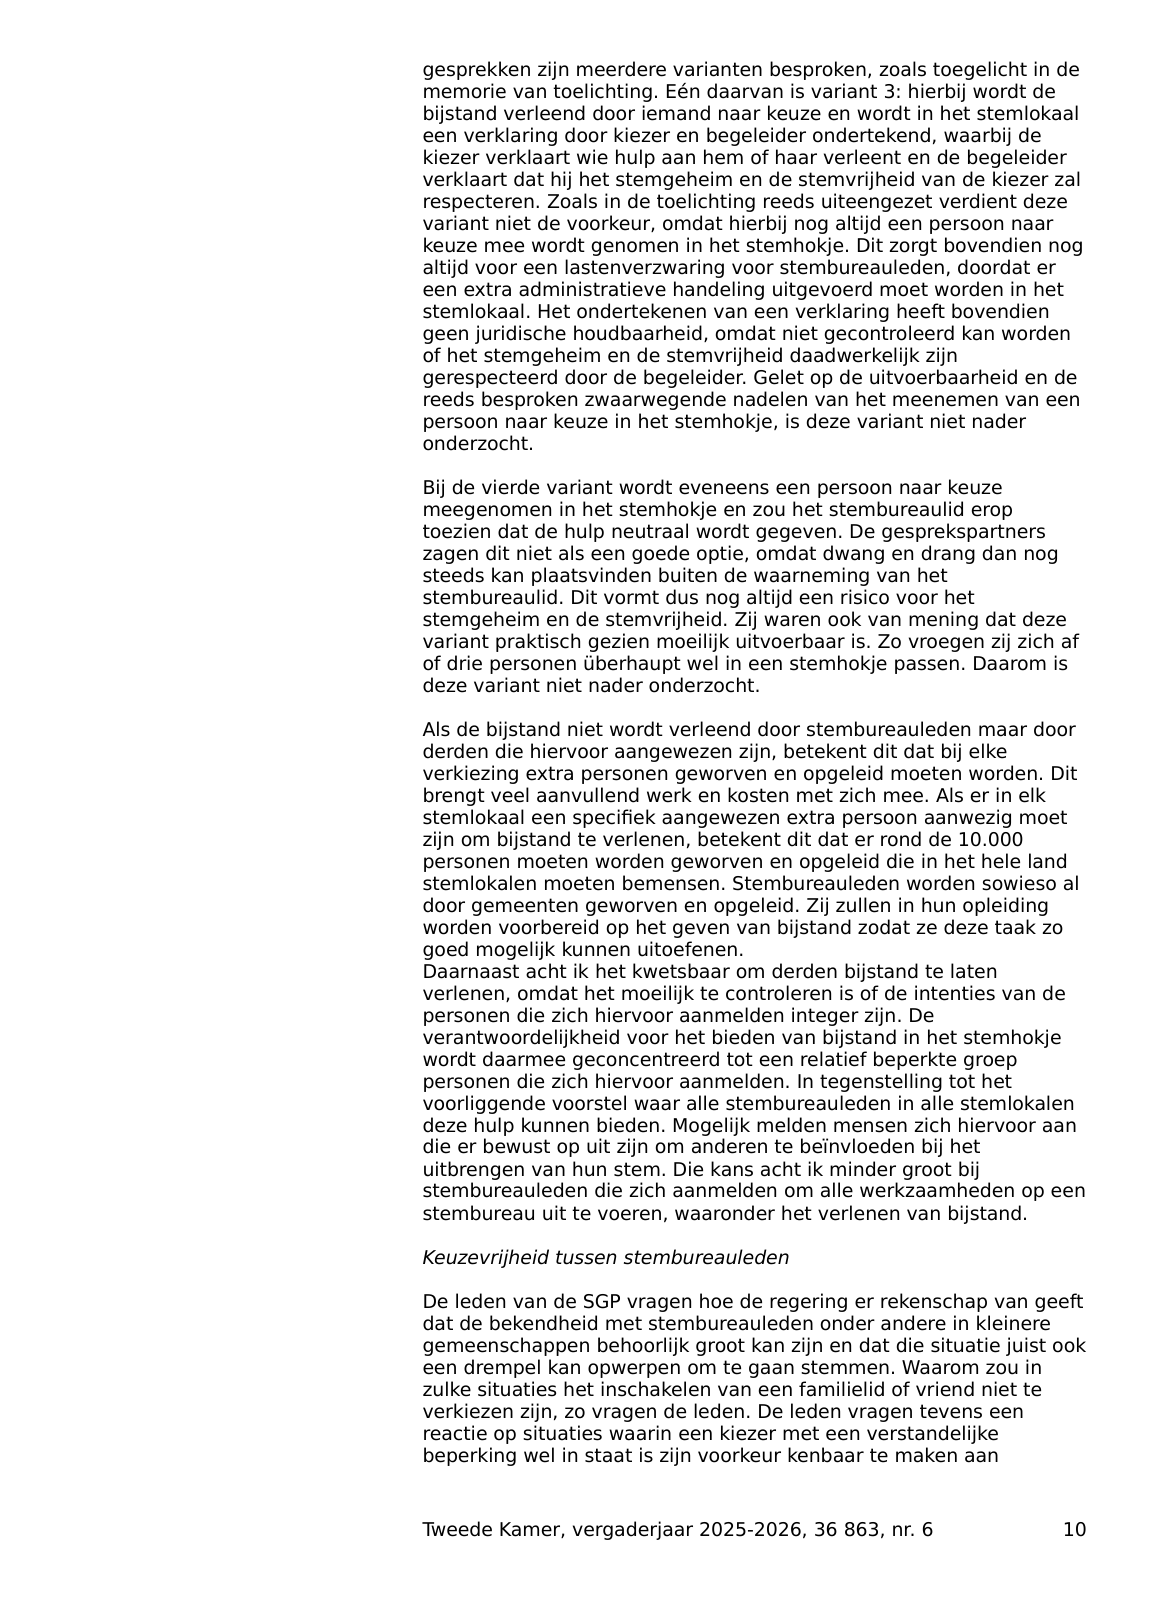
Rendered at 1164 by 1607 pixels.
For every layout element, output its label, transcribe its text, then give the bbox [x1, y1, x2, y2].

subtitle Keuzevrijheid tussen stembureauleden [422, 1247, 1087, 1268]
text Bij de vierde variant wordt eveneens een persoon naar keuze meegenomen in het stemhokje en zou het stembureaulid erop toezien dat de hulp neutraal wordt gegeven. De gesprekspartners zagen dit niet als een goede optie, omdat dwang en drang dan nog steeds kan plaatsvinden buiten de waarneming van het stembureaulid. Dit vormt dus nog altijd een risico voor het stemgeheim en de stemvrijheid. Zij waren ook van mening dat deze variant praktisch gezien moeilijk uitvoerbaar is. Zo vroegen zij zich af of drie personen überhaupt wel in een stemhokje passen. Daarom is deze variant niet nader onderzocht. [422, 477, 1087, 697]
text Als de bijstand niet wordt verleend door stembureauleden maar door derden die hiervoor aangewezen zijn, betekent dit dat bij elke verkiezing extra personen geworven en opgeleid moeten worden. Dit brengt veel aanvullend werk en kosten met zich mee. Als er in elk stemlokaal een specifiek aangewezen extra persoon aanwezig moet zijn om bijstand te verlenen, betekent dit dat er rond de 10.000 personen moeten worden geworven en opgeleid die in het hele land stemlokalen moeten bemensen. Stembureauleden worden sowieso al door gemeenten geworven en opgeleid. Zij zullen in hun opleiding worden voorbereid op het geven van bijstand zodat ze deze taak zo goed mogelijk kunnen uitoefenen. [422, 719, 1087, 961]
text De leden van de SGP vragen hoe de regering er rekenschap van geeft dat de bekendheid met stembureauleden onder andere in kleinere gemeenschappen behoorlijk groot kan zijn en dat die situatie juist ook een drempel kan opwerpen om te gaan stemmen. Waarom zou in zulke situaties het inschakelen van een familielid of vriend niet te verkiezen zijn, zo vragen de leden. De leden vragen tevens een reactie op situaties waarin een kiezer met een verstandelijke beperking wel in staat is zijn voorkeur kenbaar te maken aan [422, 1291, 1087, 1467]
text gesprekken zijn meerdere varianten besproken, zoals toegelicht in de memorie van toelichting. Eén daarvan is variant 3: hierbij wordt de bijstand verleend door iemand naar keuze en wordt in het stemlokaal een verklaring door kiezer en begeleider ondertekend, waarbij de kiezer verklaart wie hulp aan hem of haar verleent en de begeleider verklaart dat hij het stemgeheim en de stemvrijheid van de kiezer zal respecteren. Zoals in de toelichting reeds uiteengezet verdient deze variant niet de voorkeur, omdat hierbij nog altijd een persoon naar keuze mee wordt genomen in het stemhokje. Dit zorgt bovendien nog altijd voor een lastenverzwaring voor stembureauleden, doordat er een extra administratieve handeling uitgevoerd moet worden in het stemlokaal. Het ondertekenen van een verklaring heeft bovendien geen juridische houdbaarheid, omdat niet gecontroleerd kan worden of het stemgeheim en de stemvrijheid daadwerkelijk zijn gerespecteerd door de begeleider. Gelet op de uitvoerbaarheid en de reeds besproken zwaarwegende nadelen van het meenemen van een persoon naar keuze in het stemhokje, is deze variant niet nader onderzocht. [422, 59, 1087, 455]
text Daarnaast acht ik het kwetsbaar om derden bijstand te laten verlenen, omdat het moeilijk te controleren is of de intenties van de personen die zich hiervoor aanmelden integer zijn. De verantwoordelijkheid voor het bieden van bijstand in het stemhokje wordt daarmee geconcentreerd tot een relatief beperkte groep personen die zich hiervoor aanmelden. In tegenstelling tot het voorliggende voorstel waar alle stembureauleden in alle stemlokalen deze hulp kunnen bieden. Mogelijk melden mensen zich hiervoor aan die er bewust op uit zijn om anderen te beïnvloeden bij het uitbrengen van hun stem. Die kans acht ik minder groot bij stembureauleden die zich aanmelden om alle werkzaamheden op een stembureau uit te voeren, waaronder het verlenen van bijstand. [422, 961, 1087, 1224]
